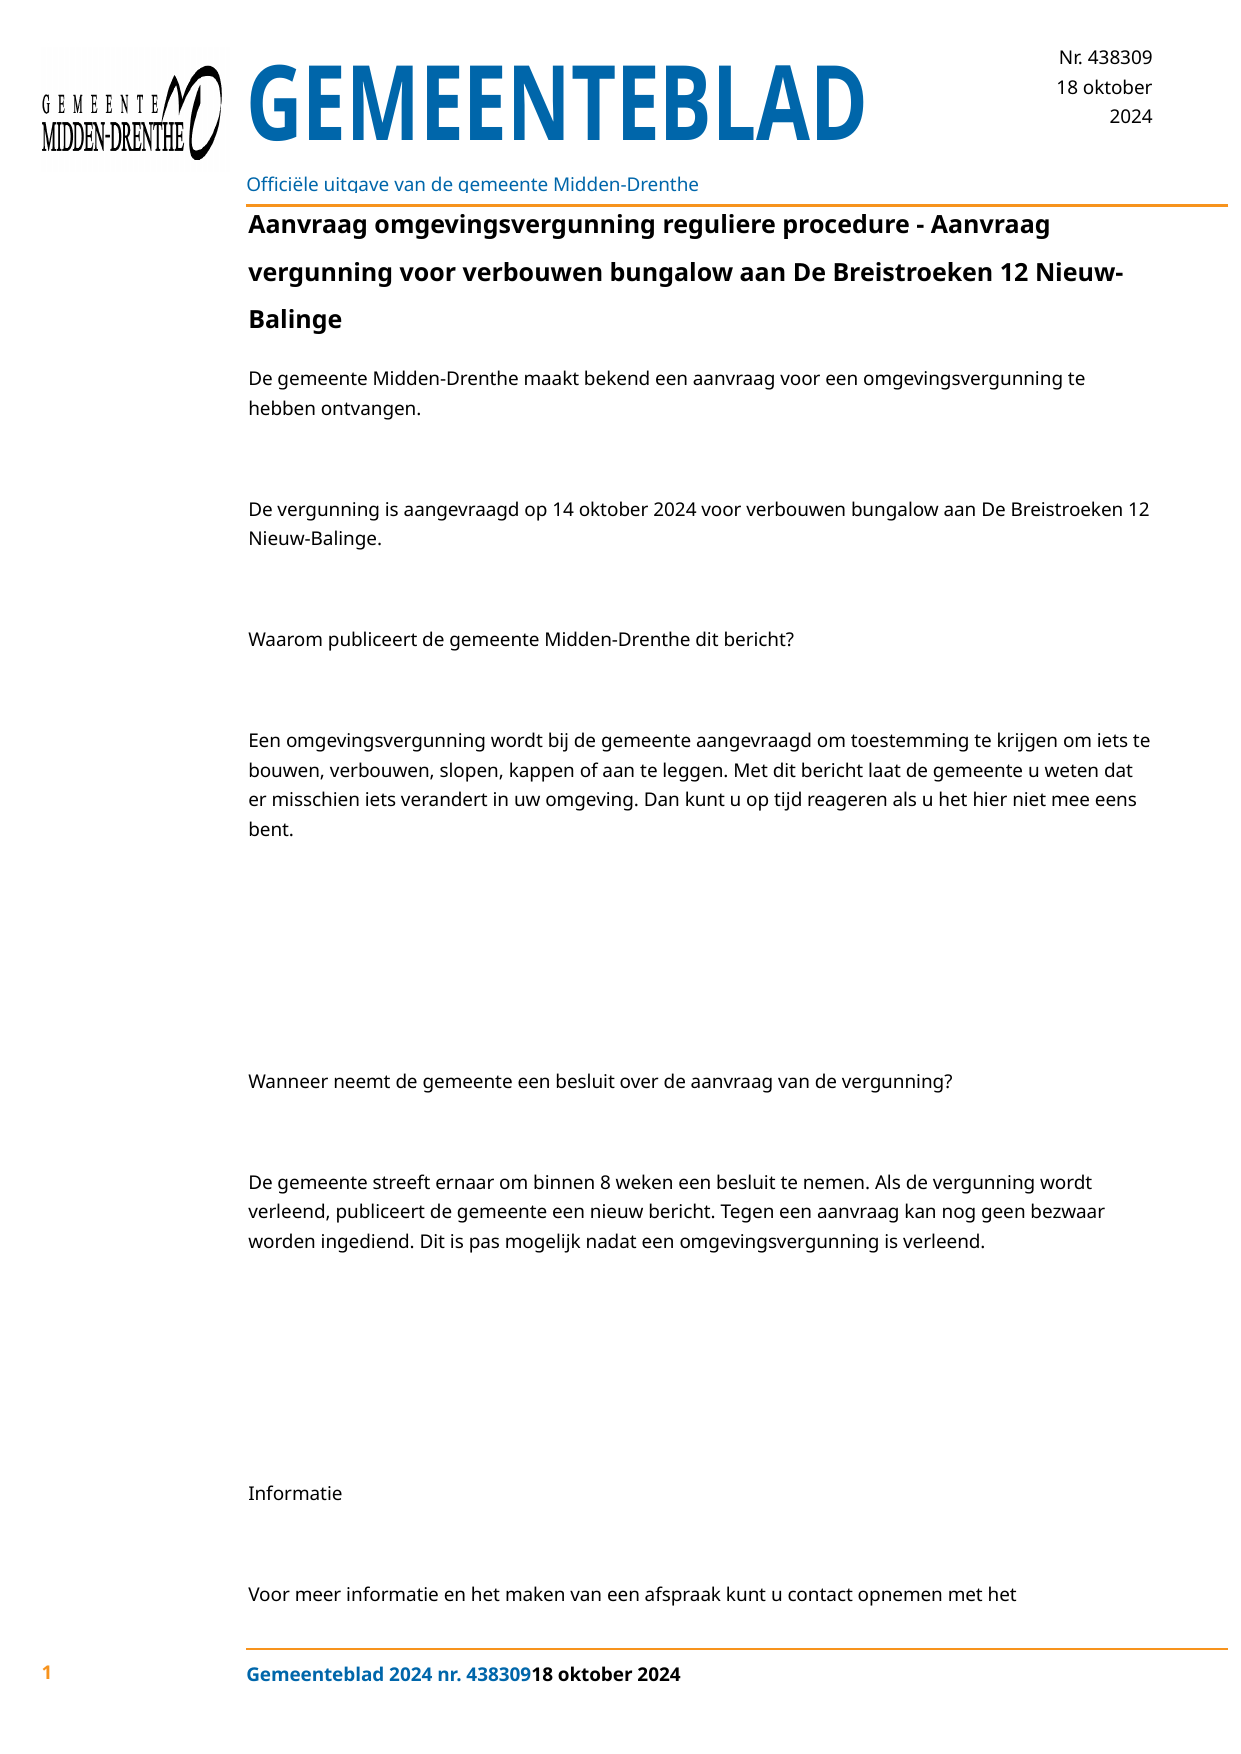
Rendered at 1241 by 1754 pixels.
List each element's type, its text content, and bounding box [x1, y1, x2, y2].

text Een omgevingsvergunning wordt bij de gemeente aangevraagd om toestemming te krijgen om iets te bouwen, verbouwen, slopen, kappen of aan te leggen. Met dit bericht laat de gemeente u weten dat er misschien iets verandert in uw omgeving. Dan kunt u op tijd reageren als u het hier niet mee eens bent. [248, 727, 1152, 842]
text Voor meer informatie en het maken van een afspraak kunt u contact opnemen met het [248, 1581, 1152, 1607]
picture [41, 47, 231, 172]
text De gemeente streeft ernaar om binnen 8 weken een besluit te nemen. Als de vergunning wordt verleend, publiceert de gemeente een nieuw bericht. Tegen een aanvraag kan nog geen bezwaar worden ingediend. Dit is pas mogelijk nadat een omgevingsvergunning is verleend. [248, 1169, 1152, 1254]
text De gemeente Midden-Drenthe maakt bekend een aanvraag voor een omgevingsvergunning te hebben ontvangen. [248, 366, 1152, 421]
text Wanneer neemt de gemeente een besluit over de aanvraag van de vergunning? [248, 1068, 1152, 1094]
text Aanvraag omgevingsvergunning reguliere procedure - Aanvraag vergunning voor verbouwen bungalow aan De Breistroeken 12 Nieuw-Balinge [248, 207, 1152, 336]
text Informatie [248, 1480, 1152, 1506]
text De vergunning is aangevraagd op 14 oktober 2024 voor verbouwen bungalow aan De Breistroeken 12 Nieuw-Balinge. [248, 496, 1152, 551]
text Waarom publiceert de gemeente Midden-Drenthe dit bericht? [248, 626, 1152, 652]
